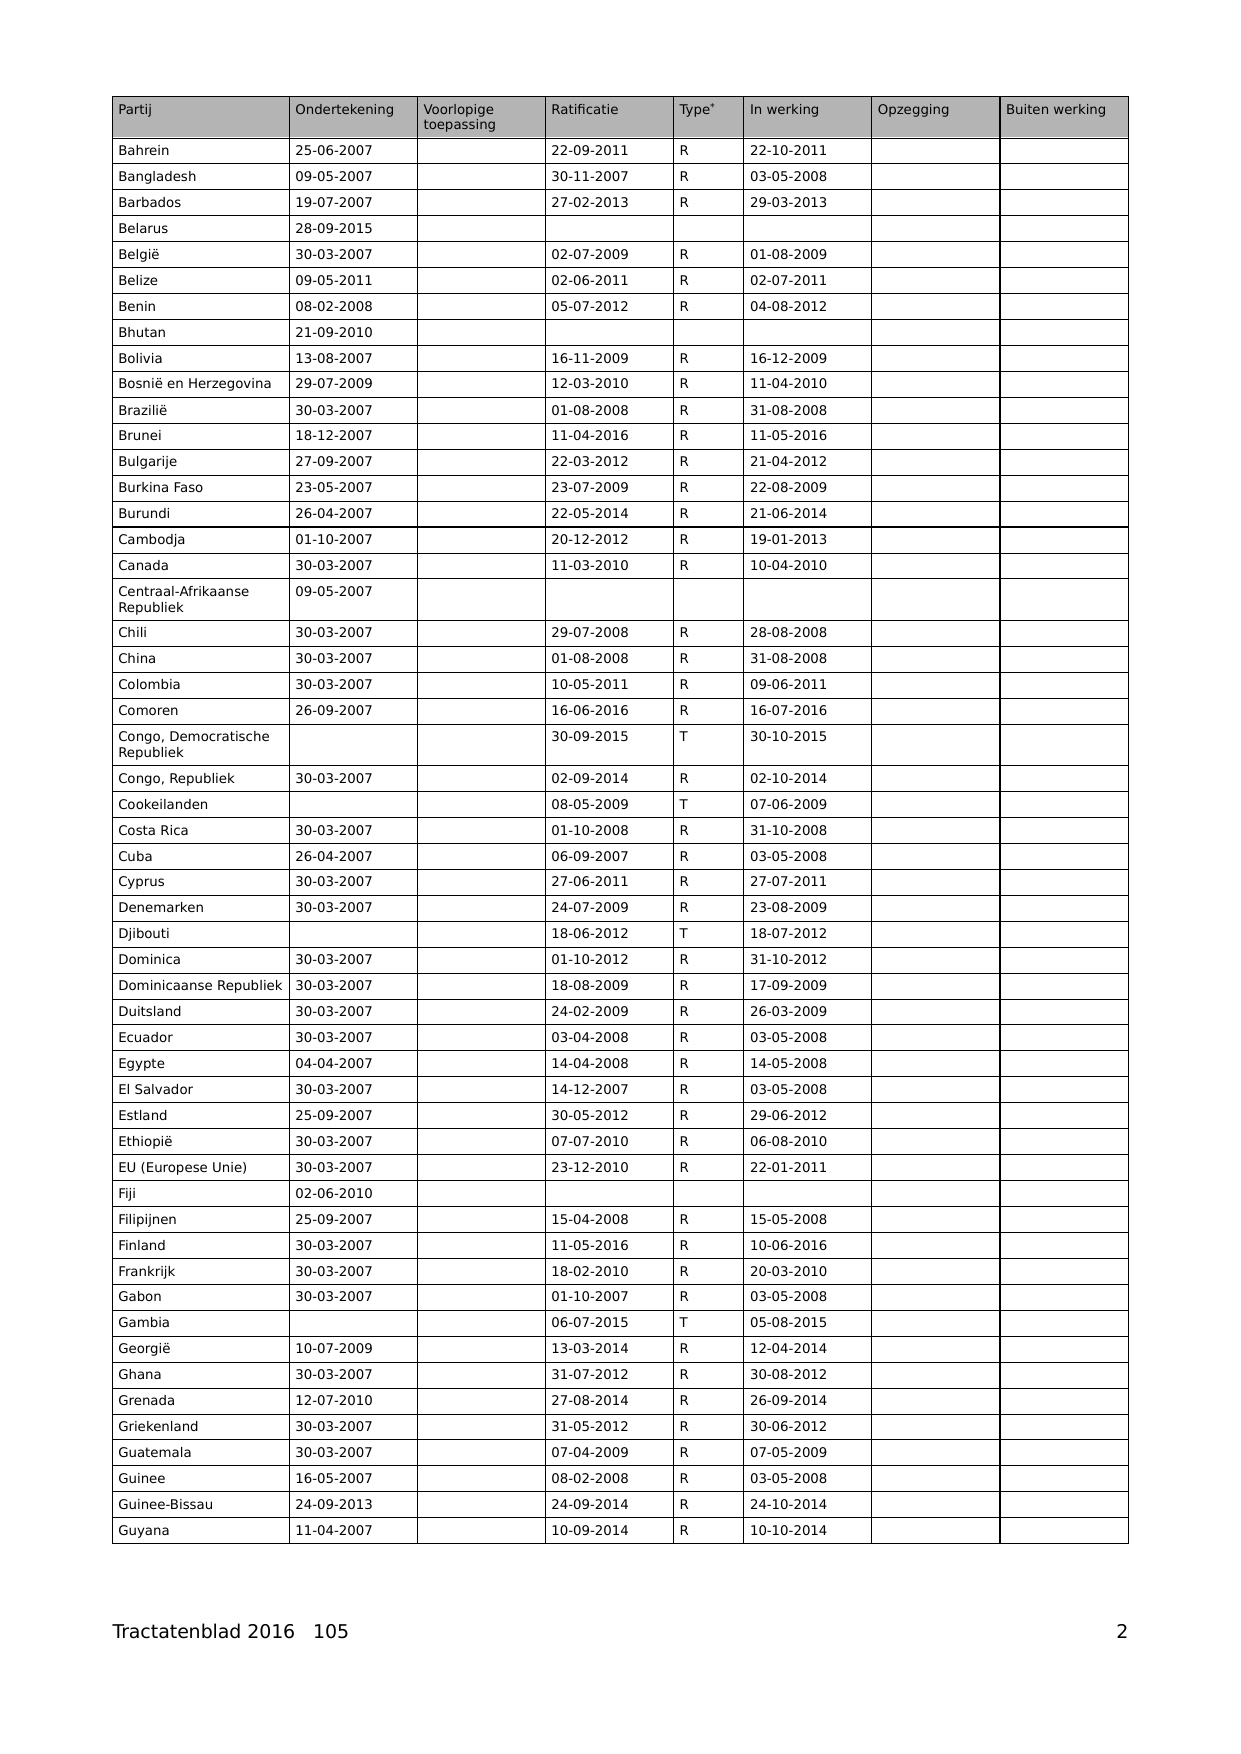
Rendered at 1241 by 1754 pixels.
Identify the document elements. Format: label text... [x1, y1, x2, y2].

table_cell 30-03-2007 [290, 896, 417, 921]
table_cell 02-07-2009 [546, 242, 673, 267]
table_cell R [674, 372, 743, 397]
table_cell 14-05-2008 [744, 1051, 871, 1076]
table_cell [872, 1233, 999, 1258]
table_cell 18-08-2009 [546, 974, 673, 998]
table_cell Belize [113, 268, 289, 293]
table_cell [290, 725, 417, 765]
table_cell [418, 896, 545, 921]
table_cell 10-10-2014 [744, 1518, 871, 1543]
table_cell 30-03-2007 [290, 621, 417, 646]
table_cell 29-07-2009 [290, 372, 417, 397]
table_cell 26-09-2007 [290, 699, 417, 723]
table_cell R [674, 190, 743, 215]
table_cell 10-06-2016 [744, 1233, 871, 1258]
table_cell 23-05-2007 [290, 476, 417, 501]
table_cell 07-07-2010 [546, 1129, 673, 1154]
table_cell [872, 139, 999, 163]
table_cell Duitsland [113, 1000, 289, 1024]
table_cell 03-05-2008 [744, 844, 871, 869]
table_cell [418, 1181, 545, 1206]
table_cell Dominica [113, 948, 289, 972]
table_cell 30-10-2015 [744, 725, 871, 765]
table_cell China [113, 647, 289, 672]
table_cell [1001, 476, 1128, 501]
table_cell 30-03-2007 [290, 554, 417, 578]
table_cell [872, 424, 999, 449]
table_cell Estland [113, 1103, 289, 1128]
table_cell [418, 1492, 545, 1517]
table_cell R [674, 268, 743, 293]
table_cell 11-04-2016 [546, 424, 673, 449]
table_cell [418, 164, 545, 189]
table_cell [418, 1389, 545, 1413]
table_cell 18-02-2010 [546, 1259, 673, 1284]
table_cell 01-10-2008 [546, 818, 673, 843]
table_cell Bulgarije [113, 450, 289, 474]
table_cell [418, 1207, 545, 1232]
table_cell 11-05-2016 [744, 424, 871, 449]
table_cell 23-08-2009 [744, 896, 871, 921]
table_cell [1001, 1285, 1128, 1310]
table_cell [418, 216, 545, 241]
table_cell [418, 190, 545, 215]
table_cell 20-03-2010 [744, 1259, 871, 1284]
table_cell [418, 554, 545, 578]
table_cell R [674, 699, 743, 723]
table_cell Georgië [113, 1337, 289, 1362]
table_cell [418, 268, 545, 293]
table_cell [1001, 673, 1128, 698]
table_cell [1001, 268, 1128, 293]
table_cell Burkina Faso [113, 476, 289, 501]
table_cell [872, 1415, 999, 1439]
table_cell [1001, 242, 1128, 267]
table_cell 30-03-2007 [290, 948, 417, 972]
table_cell [418, 1415, 545, 1439]
table_cell T [674, 792, 743, 817]
table_header In werking [744, 97, 871, 137]
table_cell [418, 974, 545, 998]
table_cell 10-04-2010 [744, 554, 871, 578]
table_cell Griekenland [113, 1415, 289, 1439]
table_cell 30-09-2015 [546, 725, 673, 765]
table_cell [1001, 699, 1128, 723]
table_cell [872, 1363, 999, 1387]
table_cell 26-03-2009 [744, 1000, 871, 1024]
table_cell [872, 818, 999, 843]
table_cell [418, 424, 545, 449]
table_cell R [674, 424, 743, 449]
table_cell 22-05-2014 [546, 502, 673, 526]
table_cell [418, 1025, 545, 1050]
table_cell 10-09-2014 [546, 1518, 673, 1543]
table_cell 21-09-2010 [290, 320, 417, 345]
table_cell [1001, 320, 1128, 345]
table_cell [418, 579, 545, 620]
table_cell [1001, 1000, 1128, 1024]
table_cell [418, 870, 545, 895]
table_cell [872, 1129, 999, 1154]
table_cell [872, 579, 999, 620]
table_cell [418, 242, 545, 267]
table_cell Cyprus [113, 870, 289, 895]
table_cell [418, 699, 545, 723]
table_cell R [674, 1000, 743, 1024]
table_cell Costa Rica [113, 818, 289, 843]
table_cell 15-05-2008 [744, 1207, 871, 1232]
table_cell Finland [113, 1233, 289, 1258]
table_cell 13-08-2007 [290, 346, 417, 371]
table_cell [1001, 346, 1128, 371]
table_cell 31-10-2012 [744, 948, 871, 972]
table_cell 31-05-2012 [546, 1415, 673, 1439]
table_cell [744, 216, 871, 241]
table_cell 12-07-2010 [290, 1389, 417, 1413]
table_cell 04-08-2012 [744, 294, 871, 319]
table_cell [1001, 1415, 1128, 1439]
table_cell [872, 1389, 999, 1413]
table_cell R [674, 450, 743, 474]
table_cell 29-07-2008 [546, 621, 673, 646]
table_cell 30-03-2007 [290, 673, 417, 698]
table_cell 02-07-2011 [744, 268, 871, 293]
table_cell 01-08-2009 [744, 242, 871, 267]
table_cell 31-08-2008 [744, 647, 871, 672]
table_cell [418, 346, 545, 371]
table_cell Barbados [113, 190, 289, 215]
table_cell 30-03-2007 [290, 1259, 417, 1284]
table_cell 03-05-2008 [744, 1285, 871, 1310]
table_cell Frankrijk [113, 1259, 289, 1284]
table_cell [1001, 450, 1128, 474]
table_cell [744, 579, 871, 620]
table_cell R [674, 1233, 743, 1258]
table_cell 29-03-2013 [744, 190, 871, 215]
table_cell [1001, 922, 1128, 947]
table_cell [872, 554, 999, 578]
table_cell [418, 1337, 545, 1362]
table_cell [1001, 164, 1128, 189]
table_cell [1001, 1518, 1128, 1543]
table_cell [872, 896, 999, 921]
table_cell 02-09-2014 [546, 766, 673, 791]
table_cell 22-01-2011 [744, 1155, 871, 1180]
table_cell Guyana [113, 1518, 289, 1543]
table_cell Brazilië [113, 398, 289, 423]
table_cell 30-03-2007 [290, 766, 417, 791]
table_cell [418, 372, 545, 397]
table_cell [418, 818, 545, 843]
table_cell [1001, 1051, 1128, 1076]
table_cell 03-05-2008 [744, 1025, 871, 1050]
table_cell R [674, 1466, 743, 1491]
table_cell 30-11-2007 [546, 164, 673, 189]
table_cell 28-09-2015 [290, 216, 417, 241]
table_cell [1001, 896, 1128, 921]
table_cell 09-06-2011 [744, 673, 871, 698]
table_cell [1001, 216, 1128, 241]
table_cell 21-04-2012 [744, 450, 871, 474]
table_cell T [674, 725, 743, 765]
table_cell [546, 1181, 673, 1206]
table_cell [1001, 1025, 1128, 1050]
table_cell [1001, 818, 1128, 843]
table_cell Guatemala [113, 1440, 289, 1465]
table_cell [1001, 621, 1128, 646]
table_cell [1001, 766, 1128, 791]
table_cell 30-03-2007 [290, 1129, 417, 1154]
table_cell [872, 476, 999, 501]
table_cell [1001, 139, 1128, 163]
table_cell [418, 792, 545, 817]
table_cell 23-07-2009 [546, 476, 673, 501]
table_cell Brunei [113, 424, 289, 449]
table_cell [872, 948, 999, 972]
table_cell 30-03-2007 [290, 1363, 417, 1387]
table_cell [1001, 1181, 1128, 1206]
table_cell 30-03-2007 [290, 647, 417, 672]
table_cell 15-04-2008 [546, 1207, 673, 1232]
table_cell 03-05-2008 [744, 1077, 871, 1102]
table_cell 07-04-2009 [546, 1440, 673, 1465]
table_cell 21-06-2014 [744, 502, 871, 526]
table_cell [546, 216, 673, 241]
table_cell 26-04-2007 [290, 844, 417, 869]
table_cell R [674, 1077, 743, 1102]
table_cell 10-07-2009 [290, 1337, 417, 1362]
table_cell 01-08-2008 [546, 647, 673, 672]
table_cell R [674, 554, 743, 578]
table_cell [872, 1466, 999, 1491]
table_cell 30-03-2007 [290, 1285, 417, 1310]
table_cell [418, 1129, 545, 1154]
table_cell [546, 320, 673, 345]
table_cell 25-06-2007 [290, 139, 417, 163]
table_cell 03-05-2008 [744, 1466, 871, 1491]
table_cell [1001, 1129, 1128, 1154]
table_cell R [674, 1415, 743, 1439]
table_cell Bolivia [113, 346, 289, 371]
table_cell Bhutan [113, 320, 289, 345]
table_cell R [674, 1285, 743, 1310]
table_cell [872, 164, 999, 189]
table_cell [872, 1181, 999, 1206]
table_cell R [674, 1518, 743, 1543]
table_cell [872, 1103, 999, 1128]
table_cell 19-01-2013 [744, 528, 871, 552]
table_cell [1001, 424, 1128, 449]
table_cell 27-09-2007 [290, 450, 417, 474]
table_cell 09-05-2007 [290, 579, 417, 620]
table_cell R [674, 844, 743, 869]
table_cell [418, 1155, 545, 1180]
table_cell T [674, 1311, 743, 1336]
table_cell Gambia [113, 1311, 289, 1336]
table_cell Benin [113, 294, 289, 319]
table_cell Gabon [113, 1285, 289, 1310]
table_cell [1001, 1077, 1128, 1102]
table_cell Grenada [113, 1389, 289, 1413]
table_cell 08-02-2008 [290, 294, 417, 319]
table_cell Djibouti [113, 922, 289, 947]
table_cell 22-08-2009 [744, 476, 871, 501]
table_cell [872, 1051, 999, 1076]
table_cell R [674, 818, 743, 843]
table_cell 24-02-2009 [546, 1000, 673, 1024]
table_cell [872, 294, 999, 319]
table_cell [418, 294, 545, 319]
table_cell 16-06-2016 [546, 699, 673, 723]
table_cell [418, 621, 545, 646]
table_cell [1001, 647, 1128, 672]
table_cell R [674, 139, 743, 163]
table_cell 02-10-2014 [744, 766, 871, 791]
table_cell 18-06-2012 [546, 922, 673, 947]
table_cell R [674, 1207, 743, 1232]
table_cell El Salvador [113, 1077, 289, 1102]
table_cell [418, 1311, 545, 1336]
table_cell [418, 766, 545, 791]
table_cell 30-03-2007 [290, 398, 417, 423]
table_cell 14-04-2008 [546, 1051, 673, 1076]
table_cell R [674, 766, 743, 791]
table_cell R [674, 948, 743, 972]
table_cell [872, 372, 999, 397]
table_cell Congo, Democratische Republiek [113, 725, 289, 765]
table_cell [290, 792, 417, 817]
table_cell 25-09-2007 [290, 1207, 417, 1232]
table_cell Centraal-Afrikaanse Republiek [113, 579, 289, 620]
table_cell 01-10-2007 [546, 1285, 673, 1310]
table_cell 16-07-2016 [744, 699, 871, 723]
table_cell [872, 320, 999, 345]
table_cell Egypte [113, 1051, 289, 1076]
table_cell 26-04-2007 [290, 502, 417, 526]
table_cell 31-10-2008 [744, 818, 871, 843]
table_cell [546, 579, 673, 620]
table_cell 16-05-2007 [290, 1466, 417, 1491]
table_cell [1001, 190, 1128, 215]
table_cell [1001, 1311, 1128, 1336]
table_cell [872, 1025, 999, 1050]
table_cell [1001, 1207, 1128, 1232]
table_cell R [674, 673, 743, 698]
table_cell 30-03-2007 [290, 1155, 417, 1180]
table_cell [418, 1518, 545, 1543]
table_cell [1001, 1155, 1128, 1180]
table_cell Guinee [113, 1466, 289, 1491]
table_cell [290, 1311, 417, 1336]
table_cell [418, 647, 545, 672]
table_cell R [674, 1440, 743, 1465]
table_cell Colombia [113, 673, 289, 698]
table_cell [1001, 870, 1128, 895]
table_cell [418, 1000, 545, 1024]
table_cell 27-07-2011 [744, 870, 871, 895]
table_cell R [674, 1259, 743, 1284]
table_cell [872, 725, 999, 765]
table_cell 03-04-2008 [546, 1025, 673, 1050]
table_cell 30-05-2012 [546, 1103, 673, 1128]
table_cell [872, 502, 999, 526]
table_cell [674, 1181, 743, 1206]
table_cell [744, 320, 871, 345]
table_cell [290, 922, 417, 947]
table_cell R [674, 870, 743, 895]
table_cell [418, 450, 545, 474]
table_cell 06-09-2007 [546, 844, 673, 869]
table_cell 25-09-2007 [290, 1103, 417, 1128]
table_cell 30-03-2007 [290, 1233, 417, 1258]
table_header Opzegging [872, 97, 999, 137]
table_cell R [674, 502, 743, 526]
table_cell 10-05-2011 [546, 673, 673, 698]
table_cell [744, 1181, 871, 1206]
table_cell [872, 190, 999, 215]
table_cell 16-12-2009 [744, 346, 871, 371]
table_cell [674, 216, 743, 241]
table_cell [872, 1000, 999, 1024]
table_cell Burundi [113, 502, 289, 526]
table_cell 11-04-2010 [744, 372, 871, 397]
table_cell [1001, 1233, 1128, 1258]
table_cell 30-03-2007 [290, 1025, 417, 1050]
table_cell Cuba [113, 844, 289, 869]
table_cell 02-06-2011 [546, 268, 673, 293]
table_cell [418, 139, 545, 163]
table_cell R [674, 476, 743, 501]
table_cell [872, 450, 999, 474]
table_cell R [674, 974, 743, 998]
table_cell 11-03-2010 [546, 554, 673, 578]
table_cell 30-03-2007 [290, 1440, 417, 1465]
table_cell R [674, 1155, 743, 1180]
table_cell 17-09-2009 [744, 974, 871, 998]
table_cell 12-03-2010 [546, 372, 673, 397]
table_cell 09-05-2011 [290, 268, 417, 293]
table_cell [872, 922, 999, 947]
table_cell [872, 216, 999, 241]
table_cell Congo, Republiek [113, 766, 289, 791]
table_cell [872, 647, 999, 672]
table_cell Cookeilanden [113, 792, 289, 817]
table_cell 30-03-2007 [290, 974, 417, 998]
table_cell [418, 844, 545, 869]
table_header Partij [113, 97, 289, 137]
table_header Type* [674, 97, 743, 137]
table_cell [418, 673, 545, 698]
table_cell [418, 1466, 545, 1491]
table_cell [872, 1440, 999, 1465]
table_cell R [674, 1492, 743, 1517]
table_cell R [674, 1051, 743, 1076]
table_cell [1001, 398, 1128, 423]
table_cell [872, 242, 999, 267]
table_cell [1001, 1259, 1128, 1284]
table_cell [872, 844, 999, 869]
table_cell [418, 1285, 545, 1310]
table_cell 01-08-2008 [546, 398, 673, 423]
table_cell [418, 1103, 545, 1128]
table_cell T [674, 922, 743, 947]
table_cell 30-03-2007 [290, 1415, 417, 1439]
table_cell [872, 1259, 999, 1284]
table_cell [1001, 1363, 1128, 1387]
table_cell [872, 1077, 999, 1102]
table_cell [1001, 725, 1128, 765]
table_cell 08-02-2008 [546, 1466, 673, 1491]
table_cell [418, 725, 545, 765]
table_cell 30-03-2007 [290, 818, 417, 843]
table_cell 07-06-2009 [744, 792, 871, 817]
table_cell 29-06-2012 [744, 1103, 871, 1128]
table_cell R [674, 294, 743, 319]
table_cell [418, 922, 545, 947]
table_cell [1001, 1389, 1128, 1413]
table_cell Bosnië en Herzegovina [113, 372, 289, 397]
table_cell [1001, 1440, 1128, 1465]
table_cell 28-08-2008 [744, 621, 871, 646]
table_cell Comoren [113, 699, 289, 723]
table_cell [1001, 372, 1128, 397]
table_cell [1001, 974, 1128, 998]
table_cell [872, 1155, 999, 1180]
table_cell [872, 621, 999, 646]
table_cell Canada [113, 554, 289, 578]
table_cell Ethiopië [113, 1129, 289, 1154]
table_cell 16-11-2009 [546, 346, 673, 371]
table_cell 24-09-2013 [290, 1492, 417, 1517]
table_cell 11-05-2016 [546, 1233, 673, 1258]
table_cell 30-03-2007 [290, 242, 417, 267]
table_cell 01-10-2012 [546, 948, 673, 972]
table_cell R [674, 346, 743, 371]
table_cell [872, 1311, 999, 1336]
table_cell [872, 346, 999, 371]
table_cell [418, 1233, 545, 1258]
table_cell [418, 398, 545, 423]
table_cell 22-09-2011 [546, 139, 673, 163]
table_cell Bangladesh [113, 164, 289, 189]
table_cell [872, 673, 999, 698]
table_cell Cambodja [113, 528, 289, 552]
table_cell 09-05-2007 [290, 164, 417, 189]
table_cell [418, 1363, 545, 1387]
table_cell [872, 1337, 999, 1362]
table_cell Denemarken [113, 896, 289, 921]
table_cell België [113, 242, 289, 267]
table_cell [1001, 294, 1128, 319]
table_cell [1001, 1337, 1128, 1362]
table_cell [872, 699, 999, 723]
table_cell 05-07-2012 [546, 294, 673, 319]
table_cell 24-10-2014 [744, 1492, 871, 1517]
table_cell [418, 528, 545, 552]
table_cell R [674, 896, 743, 921]
table_cell 22-03-2012 [546, 450, 673, 474]
table_cell 22-10-2011 [744, 139, 871, 163]
table_cell [1001, 579, 1128, 620]
table_cell 08-05-2009 [546, 792, 673, 817]
table_cell [872, 1518, 999, 1543]
table_cell [1001, 528, 1128, 552]
table_cell Chili [113, 621, 289, 646]
table_cell R [674, 621, 743, 646]
table_cell 18-12-2007 [290, 424, 417, 449]
table_cell 31-08-2008 [744, 398, 871, 423]
table_cell [872, 870, 999, 895]
table_cell 31-07-2012 [546, 1363, 673, 1387]
table_cell [418, 320, 545, 345]
table_cell [1001, 1466, 1128, 1491]
table_cell 24-07-2009 [546, 896, 673, 921]
table_cell R [674, 164, 743, 189]
table_cell [1001, 502, 1128, 526]
table_cell R [674, 398, 743, 423]
table_cell 27-06-2011 [546, 870, 673, 895]
table_cell [872, 528, 999, 552]
table_cell [418, 502, 545, 526]
table_cell EU (Europese Unie) [113, 1155, 289, 1180]
table_cell 07-05-2009 [744, 1440, 871, 1465]
table_cell 30-03-2007 [290, 1077, 417, 1102]
table_cell 18-07-2012 [744, 922, 871, 947]
table_cell Bahrein [113, 139, 289, 163]
table_cell [1001, 554, 1128, 578]
table_cell R [674, 242, 743, 267]
table_cell 06-08-2010 [744, 1129, 871, 1154]
table_cell R [674, 1129, 743, 1154]
table_cell Dominicaanse Republiek [113, 974, 289, 998]
table_cell [1001, 948, 1128, 972]
table_cell 02-06-2010 [290, 1181, 417, 1206]
table_cell 27-02-2013 [546, 190, 673, 215]
table_cell [872, 974, 999, 998]
table_cell Guinee-Bissau [113, 1492, 289, 1517]
table_cell [872, 1207, 999, 1232]
table_cell 27-08-2014 [546, 1389, 673, 1413]
table_cell 26-09-2014 [744, 1389, 871, 1413]
table_cell R [674, 1389, 743, 1413]
table_cell [1001, 792, 1128, 817]
table_cell 01-10-2007 [290, 528, 417, 552]
table_cell [872, 766, 999, 791]
table_cell [1001, 1103, 1128, 1128]
table_cell [872, 268, 999, 293]
table_cell 03-05-2008 [744, 164, 871, 189]
table_cell R [674, 1337, 743, 1362]
table_cell 06-07-2015 [546, 1311, 673, 1336]
table_cell [418, 476, 545, 501]
table_cell 23-12-2010 [546, 1155, 673, 1180]
table_cell 14-12-2007 [546, 1077, 673, 1102]
table_cell Fiji [113, 1181, 289, 1206]
table_cell 20-12-2012 [546, 528, 673, 552]
table_header Ratificatie [546, 97, 673, 137]
table_cell R [674, 1363, 743, 1387]
table_cell [872, 1492, 999, 1517]
table_cell 13-03-2014 [546, 1337, 673, 1362]
table_cell [418, 1259, 545, 1284]
table_cell [418, 1051, 545, 1076]
table_cell [674, 320, 743, 345]
table_cell 30-06-2012 [744, 1415, 871, 1439]
table_cell R [674, 1025, 743, 1050]
table_header Buiten werking [1001, 97, 1128, 137]
table_cell 30-03-2007 [290, 1000, 417, 1024]
table_cell Filipijnen [113, 1207, 289, 1232]
table_cell 24-09-2014 [546, 1492, 673, 1517]
table_cell R [674, 647, 743, 672]
table_cell Belarus [113, 216, 289, 241]
table_cell [1001, 1492, 1128, 1517]
table_cell 19-07-2007 [290, 190, 417, 215]
table_cell 04-04-2007 [290, 1051, 417, 1076]
table_cell [418, 1440, 545, 1465]
table_cell Ghana [113, 1363, 289, 1387]
table_cell 05-08-2015 [744, 1311, 871, 1336]
table_cell R [674, 1103, 743, 1128]
table_cell R [674, 528, 743, 552]
table_cell 30-03-2007 [290, 870, 417, 895]
table_cell [418, 948, 545, 972]
table_cell [872, 398, 999, 423]
table_header Voorlopige toepassing [418, 97, 545, 137]
table_cell [872, 792, 999, 817]
table_cell [674, 579, 743, 620]
table_cell Ecuador [113, 1025, 289, 1050]
table_cell 30-08-2012 [744, 1363, 871, 1387]
table_cell [418, 1077, 545, 1102]
table_cell [872, 1285, 999, 1310]
table_header Ondertekening [290, 97, 417, 137]
table_cell 12-04-2014 [744, 1337, 871, 1362]
table_cell 11-04-2007 [290, 1518, 417, 1543]
table_cell [1001, 844, 1128, 869]
